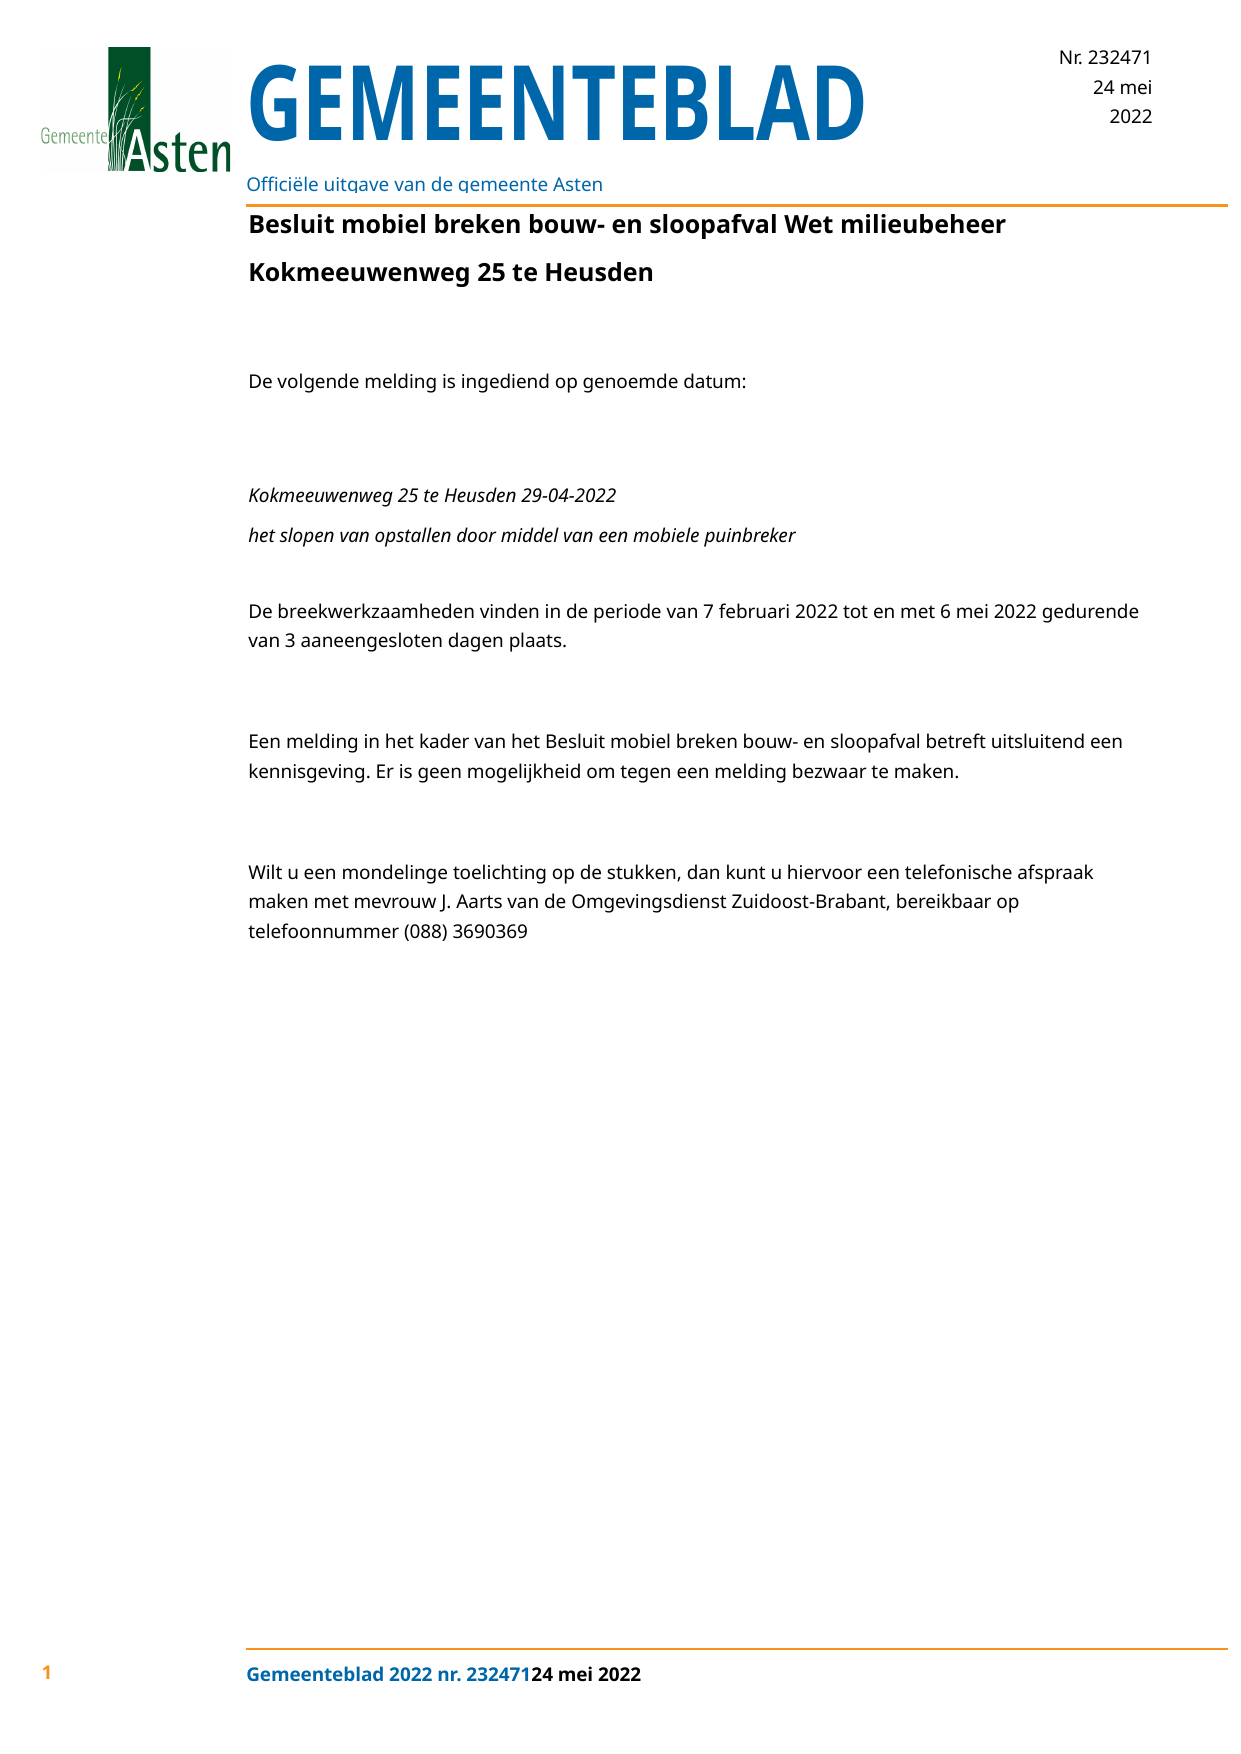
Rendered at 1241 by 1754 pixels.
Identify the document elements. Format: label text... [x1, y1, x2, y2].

text Wilt u een mondelinge toelichting op de stukken, dan kunt u hiervoor een telefonische afspraak maken met mevrouw J. Aarts van de Omgevingsdienst Zuidoost-Brabant, bereikbaar op telefoonnummer (088) 3690369 [248, 859, 1152, 944]
text het slopen van opstallen door middel van een mobiele puinbreker [248, 522, 1152, 548]
text De volgende melding is ingediend op genoemde datum: [248, 368, 1152, 394]
picture [41, 47, 231, 172]
text Besluit mobiel breken bouw- en sloopafval Wet milieubeheer Kokmeeuwenweg 25 te Heusden [248, 207, 1152, 288]
text Een melding in het kader van het Besluit mobiel breken bouw- en sloopafval betreft uitsluitend een kennisgeving. Er is geen mogelijkheid om tegen een melding bezwaar te maken. [248, 728, 1152, 784]
text Kokmeeuwenweg 25 te Heusden 29-04-2022 [248, 483, 1152, 508]
text De breekwerkzaamheden vinden in de periode van 7 februari 2022 tot en met 6 mei 2022 gedurende van 3 aaneengesloten dagen plaats. [248, 598, 1152, 653]
